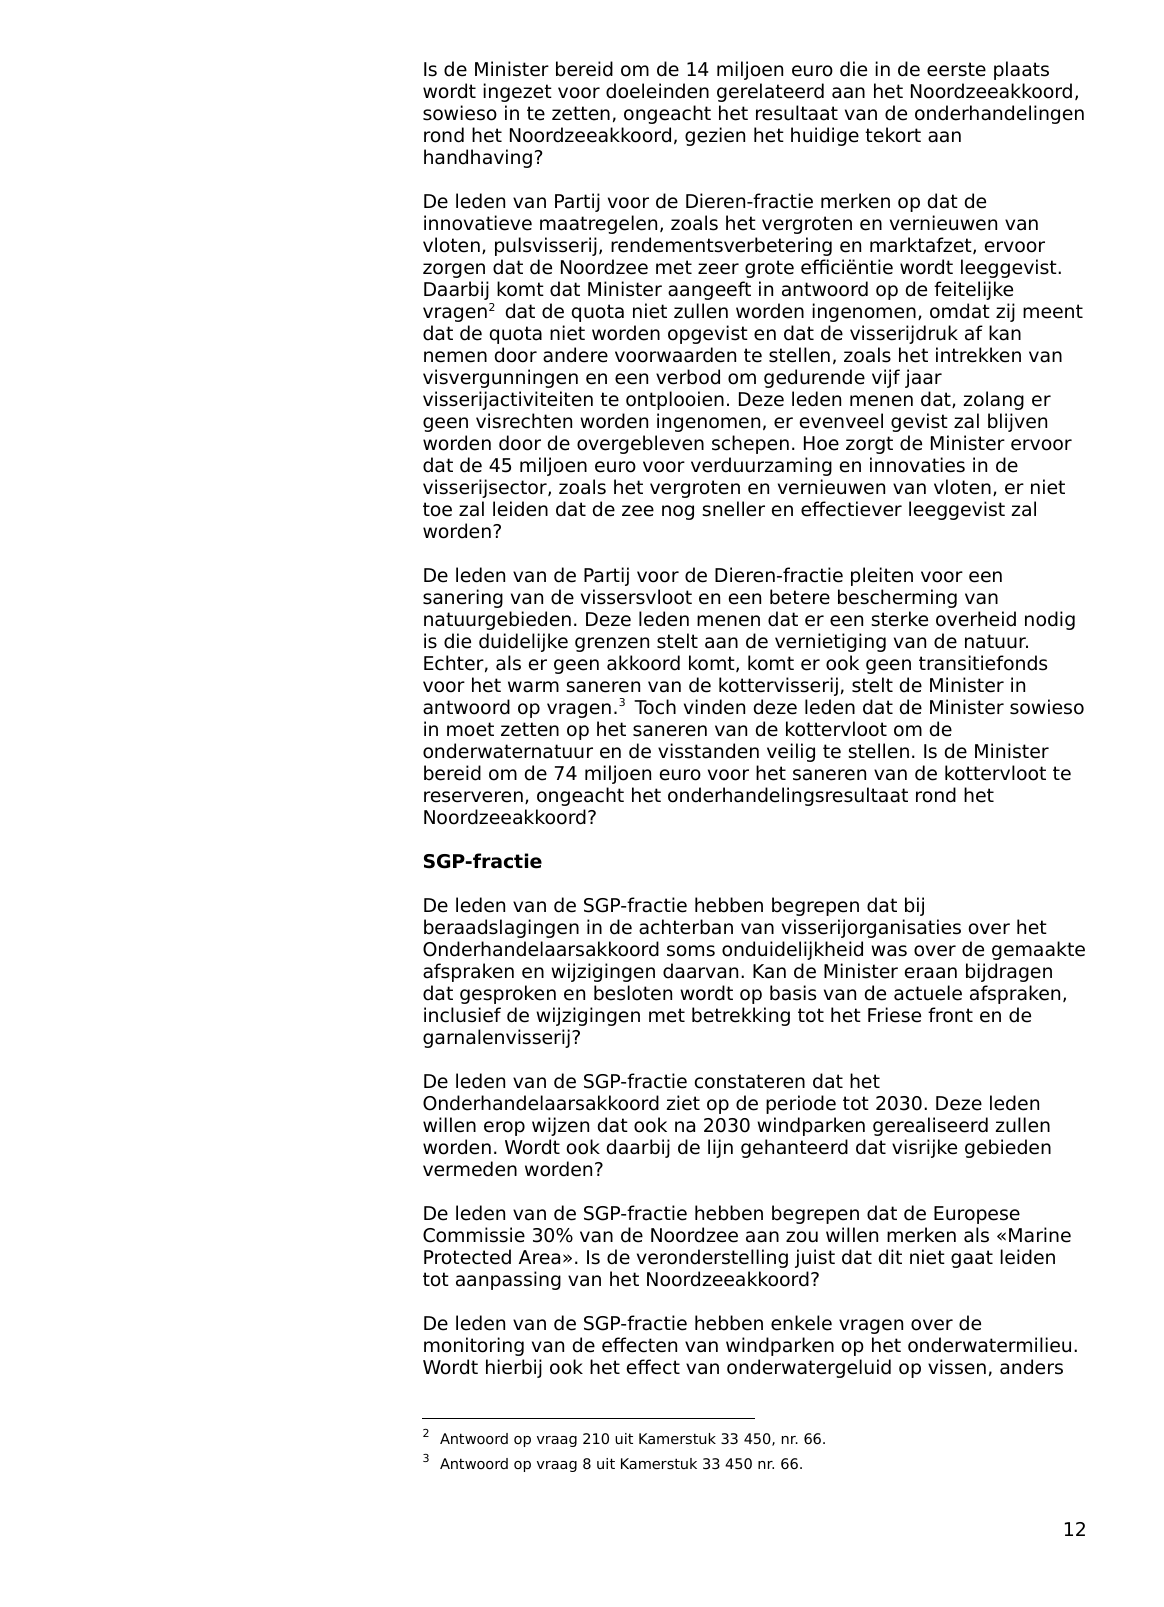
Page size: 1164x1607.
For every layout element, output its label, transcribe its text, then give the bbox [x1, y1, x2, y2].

text Antwoord op vraag 8 uit Kamerstuk 33 450 nr. 66. [422, 1452, 1087, 1474]
text De leden van de SGP-fractie hebben begrepen dat de Europese Commissie 30% van de Noordzee aan zou willen merken als «Marine Protected Area». Is de veronderstelling juist dat dit niet gaat leiden tot aanpassing van het Noordzeeakkoord? [422, 1203, 1087, 1291]
subtitle SGP-fractie [422, 851, 1087, 873]
text Is de Minister bereid om de 14 miljoen euro die in de eerste plaats wordt ingezet voor doeleinden gerelateerd aan het Noordzeeakkoord, sowieso in te zetten, ongeacht het resultaat van de onderhandelingen rond het Noordzeeakkoord, gezien het huidige tekort aan handhaving? [422, 59, 1087, 169]
text De leden van de SGP-fractie constateren dat het Onderhandelaarsakkoord ziet op de periode tot 2030. Deze leden willen erop wijzen dat ook na 2030 windparken gerealiseerd zullen worden. Wordt ook daarbij de lijn gehanteerd dat visrijke gebieden vermeden worden? [422, 1071, 1087, 1181]
text De leden van de SGP-fractie hebben enkele vragen over de monitoring van de effecten van windparken op het onderwatermilieu. Wordt hierbij ook het effect van onderwatergeluid op vissen, anders [422, 1313, 1087, 1379]
text De leden van Partij voor de Dieren-fractie merken op dat de innovatieve maatregelen, zoals het vergroten en vernieuwen van vloten, pulsvisserij, rendementsverbetering en marktafzet, ervoor zorgen dat de Noordzee met zeer grote efficiëntie wordt leeggevist. Daarbij komt dat Minister aangeeft in antwoord op de feitelijke vragen dat de quota niet zullen worden ingenomen, omdat zij meent dat de quota niet worden opgevist en dat de visserijdruk af kan nemen door andere voorwaarden te stellen, zoals het intrekken van visvergunningen en een verbod om gedurende vijf jaar visserijactiviteiten te ontplooien. Deze leden menen dat, zolang er geen visrechten worden ingenomen, er evenveel gevist zal blijven worden door de overgebleven schepen. Hoe zorgt de Minister ervoor dat de 45 miljoen euro voor verduurzaming en innovaties in de visserijsector, zoals het vergroten en vernieuwen van vloten, er niet toe zal leiden dat de zee nog sneller en effectiever leeggevist zal worden? [422, 191, 1087, 543]
text De leden van de SGP-fractie hebben begrepen dat bij beraadslagingen in de achterban van visserijorganisaties over het Onderhandelaarsakkoord soms onduidelijkheid was over de gemaakte afspraken en wijzigingen daarvan. Kan de Minister eraan bijdragen dat gesproken en besloten wordt op basis van de actuele afspraken, inclusief de wijzigingen met betrekking tot het Friese front en de garnalenvisserij? [422, 895, 1087, 1049]
text Antwoord op vraag 210 uit Kamerstuk 33 450, nr. 66. [422, 1427, 1087, 1449]
text De leden van de Partij voor de Dieren-fractie pleiten voor een sanering van de vissersvloot en een betere bescherming van natuurgebieden. Deze leden menen dat er een sterke overheid nodig is die duidelijke grenzen stelt aan de vernietiging van de natuur. Echter, als er geen akkoord komt, komt er ook geen transitiefonds voor het warm saneren van de kottervisserij, stelt de Minister in antwoord op vragen. Toch vinden deze leden dat de Minister sowieso in moet zetten op het saneren van de kottervloot om de onderwaternatuur en de visstanden veilig te stellen. Is de Minister bereid om de 74 miljoen euro voor het saneren van de kottervloot te reserveren, ongeacht het onderhandelingsresultaat rond het Noordzeeakkoord? [422, 565, 1087, 829]
